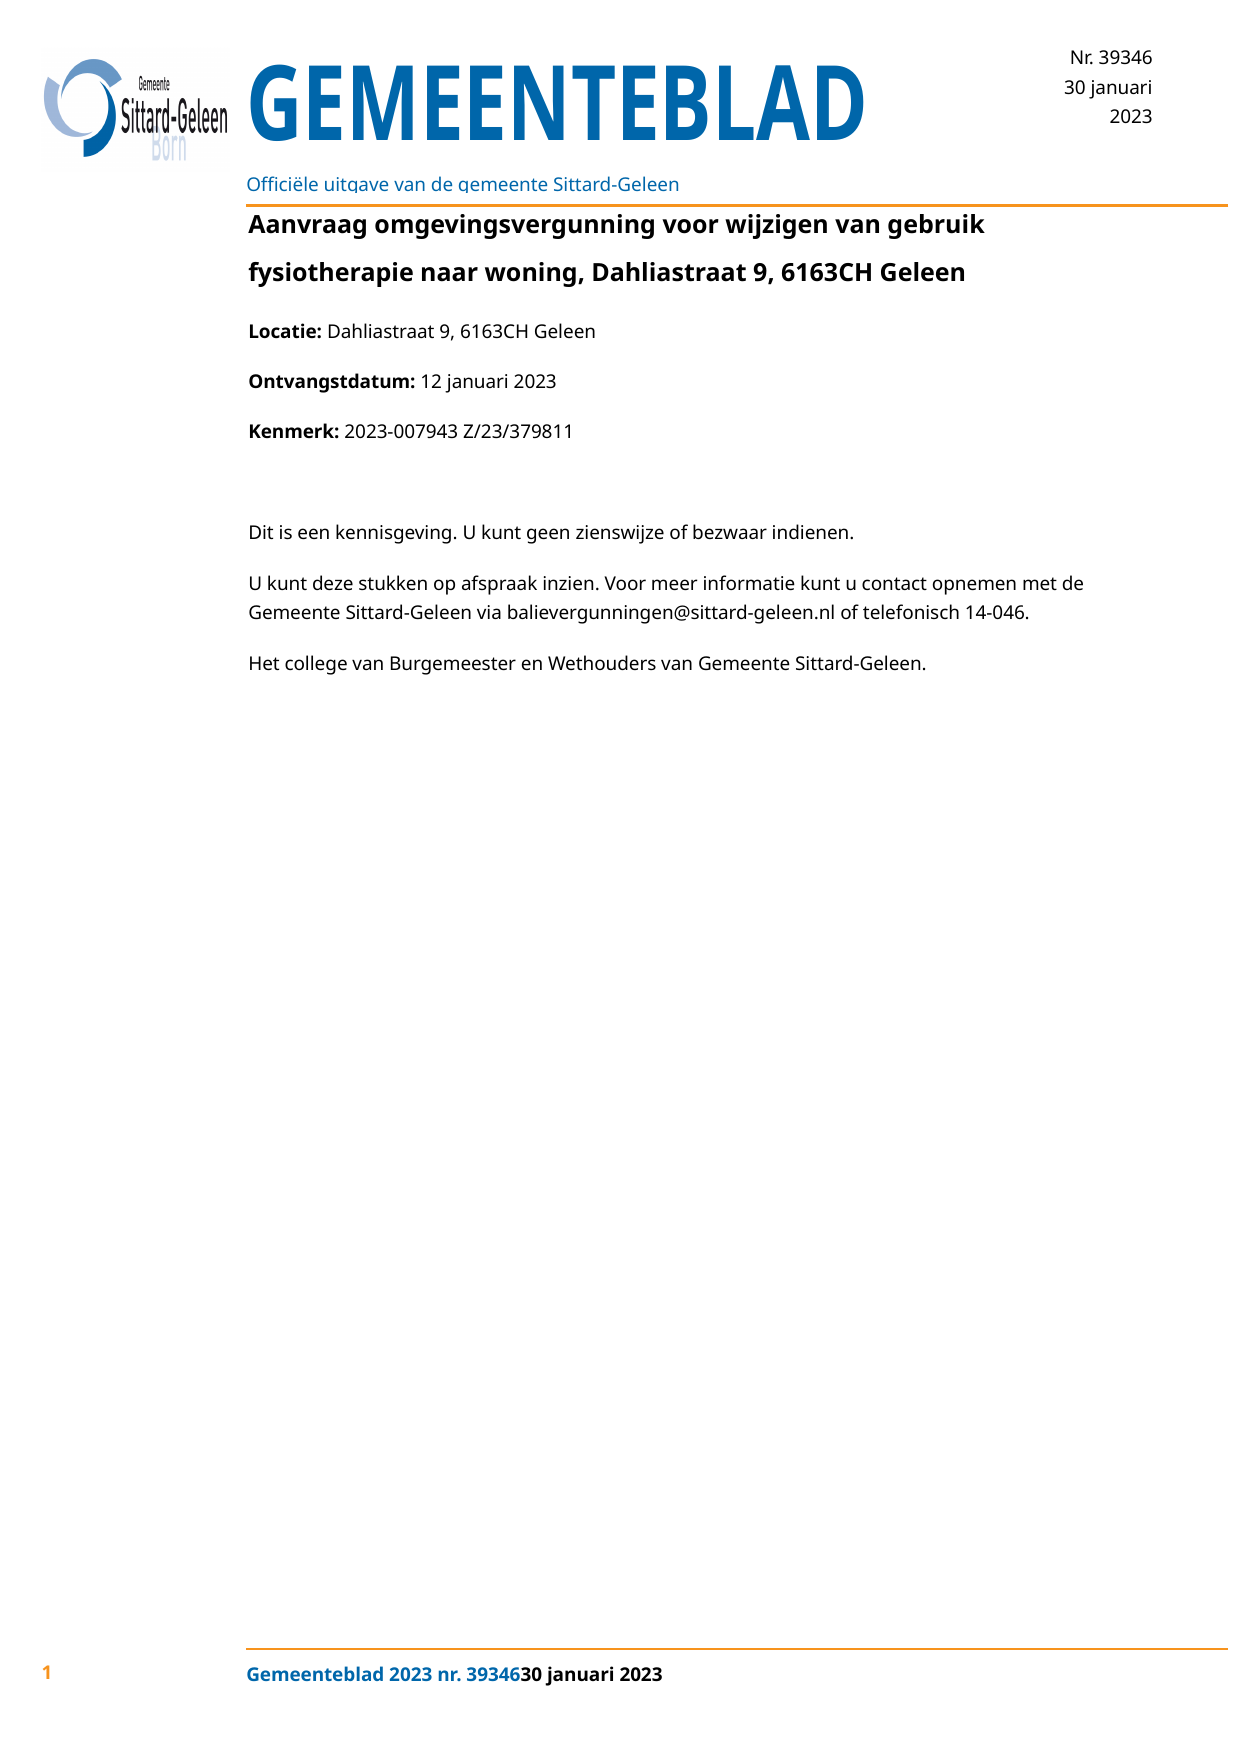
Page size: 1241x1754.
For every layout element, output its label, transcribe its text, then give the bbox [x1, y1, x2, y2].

picture [41, 47, 231, 172]
text Ontvangstdatum: 12 januari 2023 [248, 368, 1152, 394]
text Kenmerk: 2023-007943 Z/23/379811 [248, 419, 1152, 444]
text Dit is een kennisgeving. U kunt geen zienswijze of bezwaar indienen. [248, 519, 1152, 545]
text Het college van Burgemeester en Wethouders van Gemeente Sittard-Geleen. [248, 650, 1152, 676]
text U kunt deze stukken op afspraak inzien. Voor meer informatie kunt u contact opnemen met de Gemeente Sittard-Geleen via balievergunningen@sittard-geleen.nl of telefonisch 14-046. [248, 570, 1152, 625]
text Locatie: Dahliastraat 9, 6163CH Geleen [248, 318, 1152, 344]
text Aanvraag omgevingsvergunning voor wijzigen van gebruik fysiotherapie naar woning, Dahliastraat 9, 6163CH Geleen [248, 207, 1152, 288]
